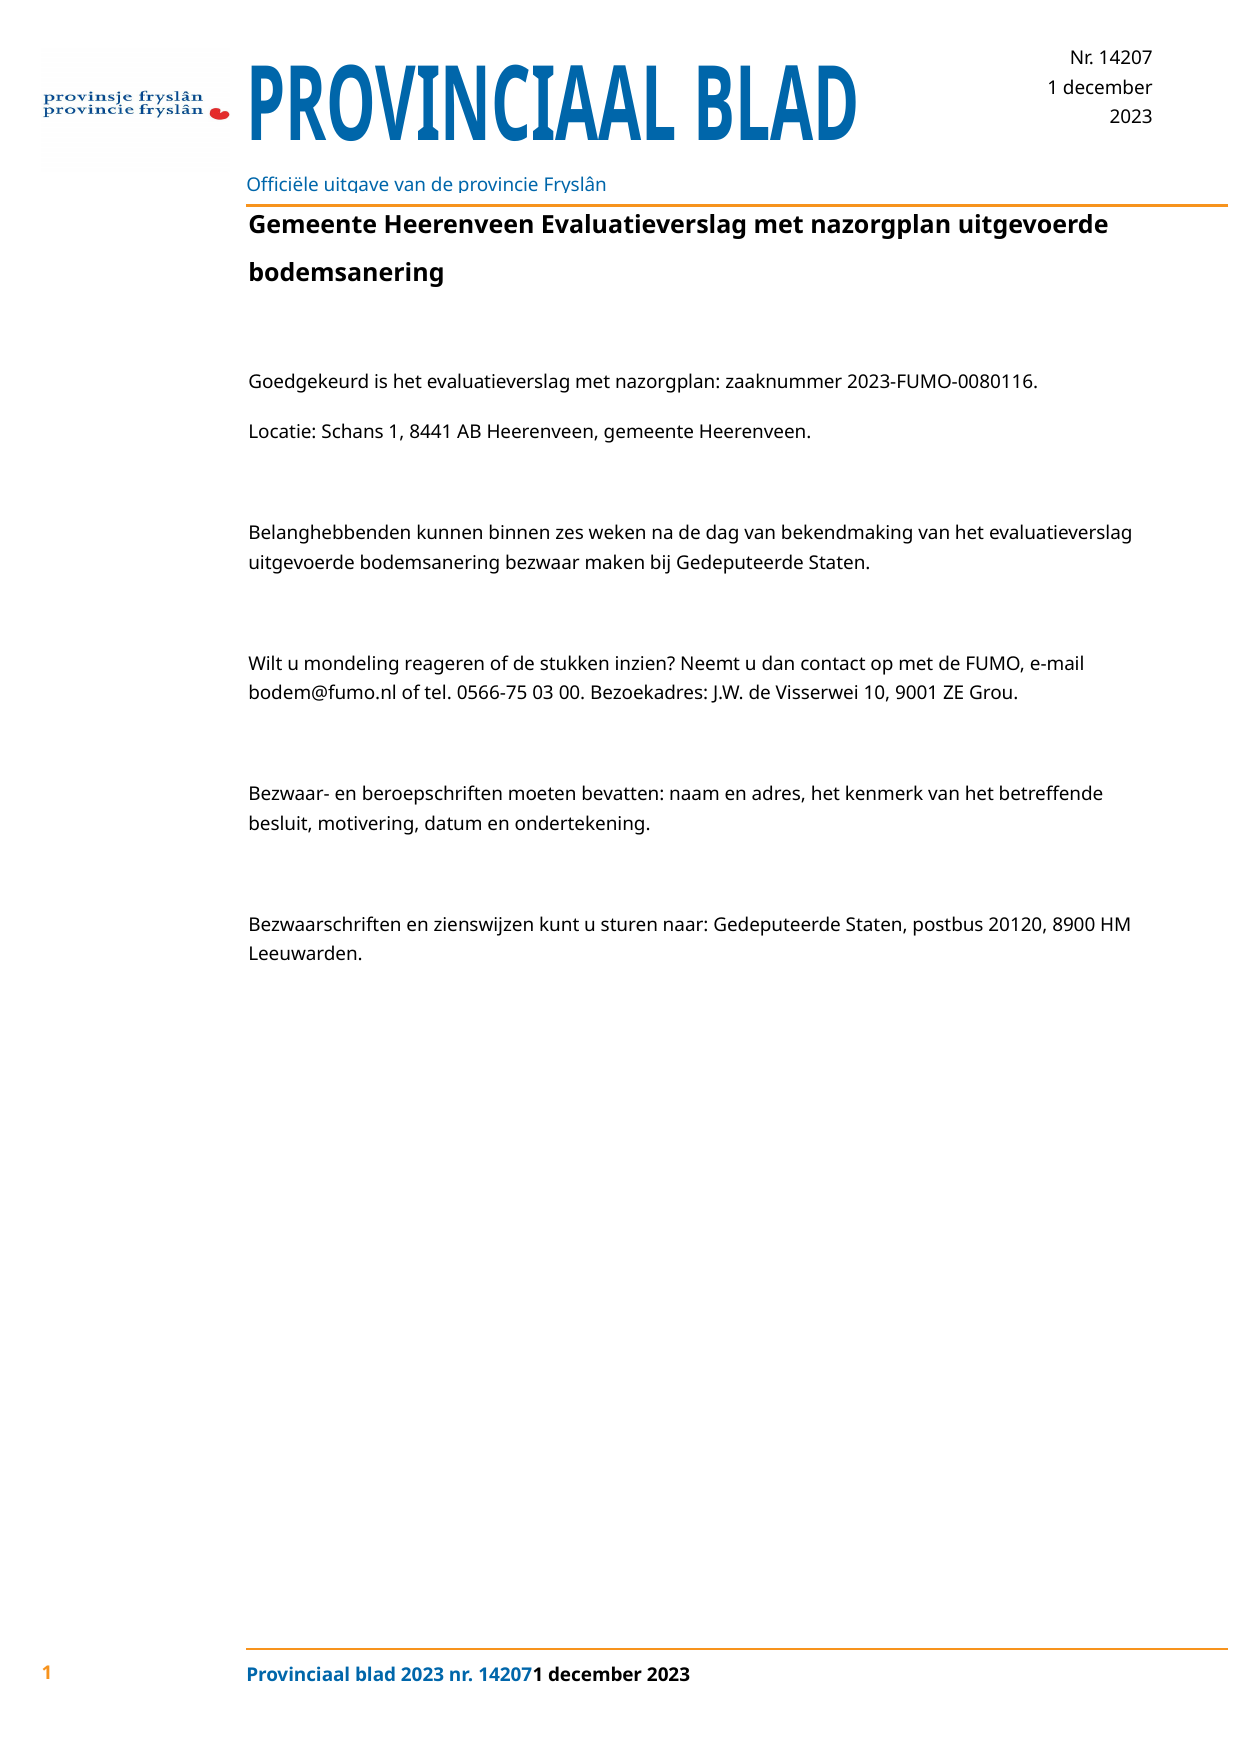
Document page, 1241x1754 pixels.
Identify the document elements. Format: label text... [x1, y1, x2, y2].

text Bezwaarschriften en zienswijzen kunt u sturen naar: Gedeputeerde Staten, postbus 20120, 8900 HM Leeuwarden. [248, 911, 1152, 966]
picture [41, 47, 231, 172]
text Goedgekeurd is het evaluatieverslag met nazorgplan: zaaknummer 2023-FUMO-0080116. [248, 368, 1152, 394]
text Belanghebbenden kunnen binnen zes weken na de dag van bekendmaking van het evaluatieverslag uitgevoerde bodemsanering bezwaar maken bij Gedeputeerde Staten. [248, 519, 1152, 575]
text Gemeente Heerenveen Evaluatieverslag met nazorgplan uitgevoerde bodemsanering [248, 207, 1152, 288]
text Wilt u mondeling reageren of de stukken inzien? Neemt u dan contact op met de FUMO, e-mail bodem@fumo.nl of tel. 0566-75 03 00. Bezoekadres: J.W. de Visserwei 10, 9001 ZE Grou. [248, 650, 1152, 705]
text Bezwaar- en beroepschriften moeten bevatten: naam en adres, het kenmerk van het betreffende besluit, motivering, datum en ondertekening. [248, 780, 1152, 836]
text Locatie: Schans 1, 8441 AB Heerenveen, gemeente Heerenveen. [248, 419, 1152, 444]
